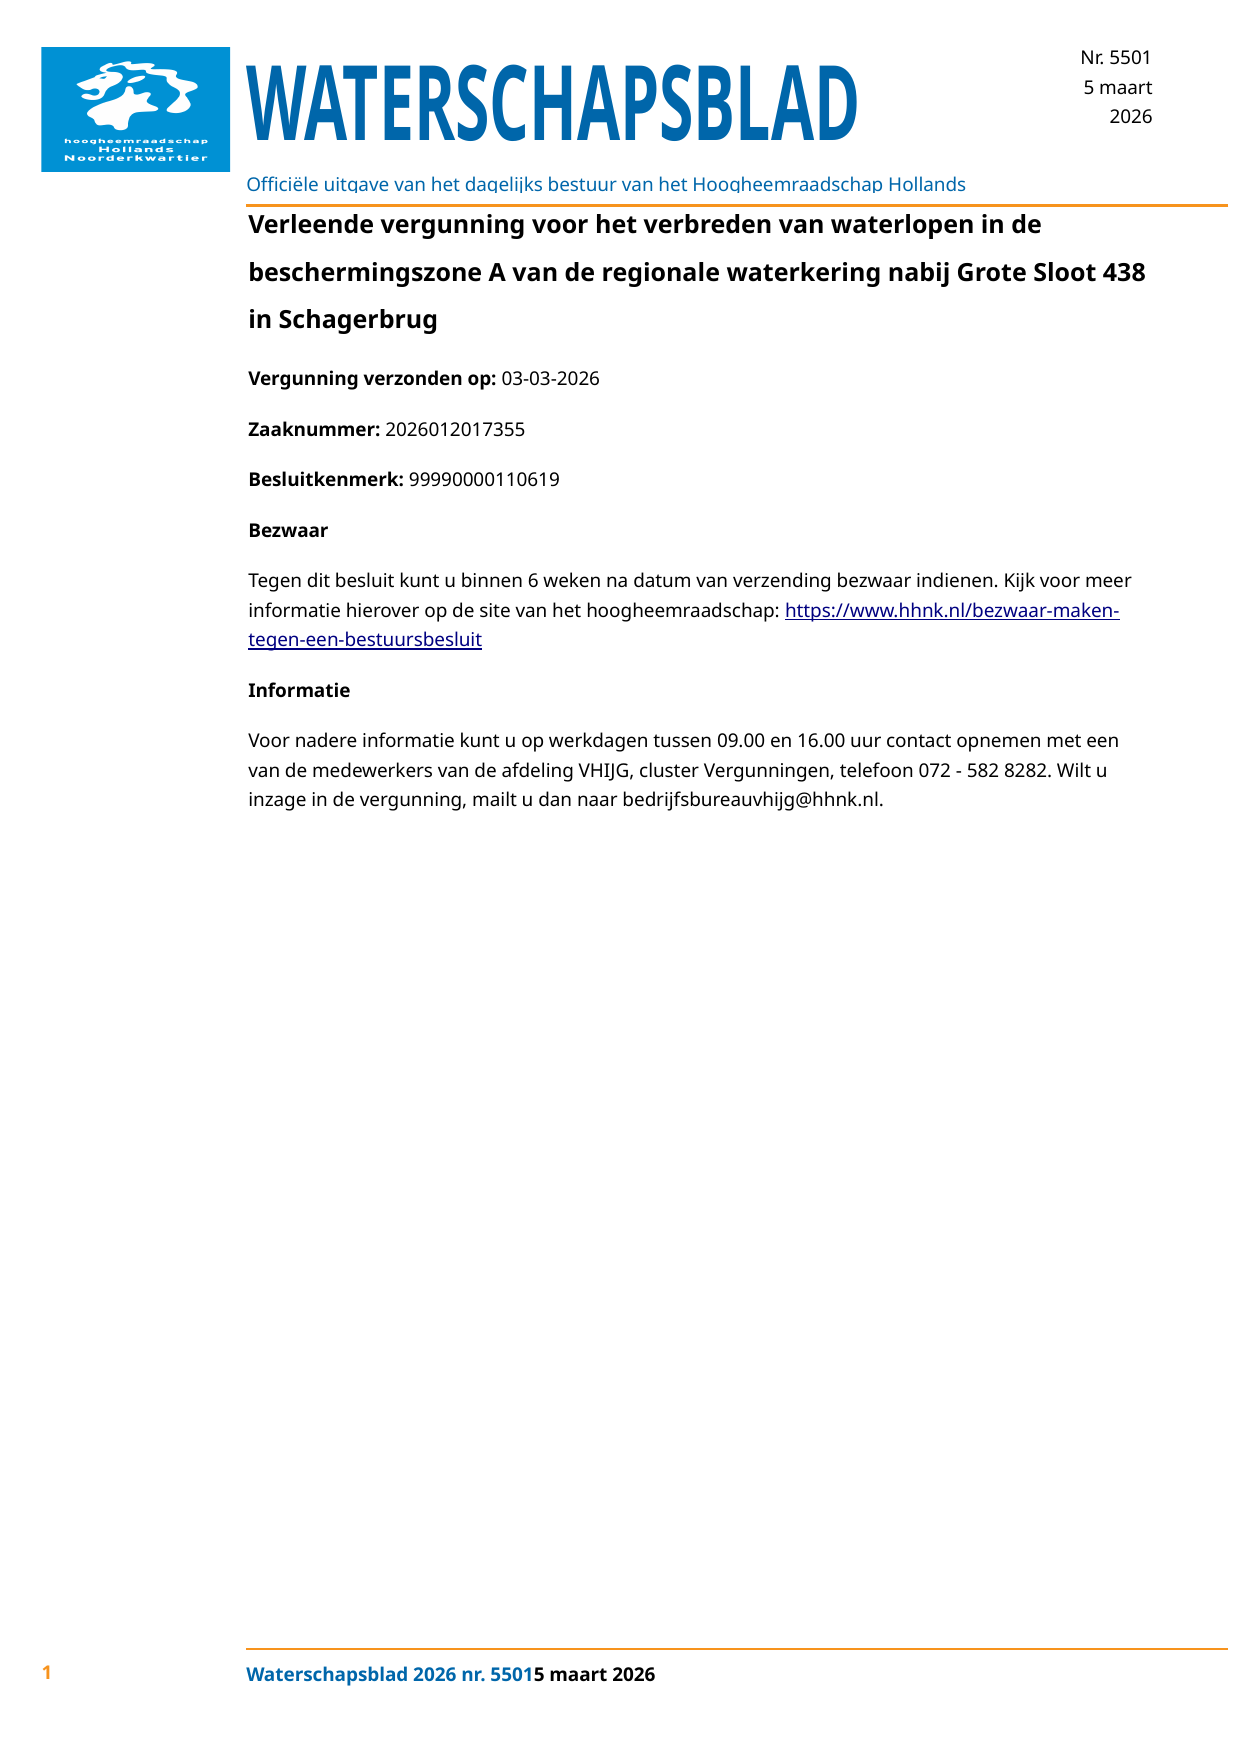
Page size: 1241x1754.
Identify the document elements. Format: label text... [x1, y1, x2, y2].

text Informatie [248, 677, 1152, 702]
picture [129, 76, 144, 82]
picture [118, 62, 197, 112]
picture [78, 64, 122, 99]
text Voor nadere informatie kunt u op werkdagen tussen 09.00 en 16.00 uur contact opnemen met een van de medewerkers van de afdeling VHIJG, cluster Vergunningen, telefoon 072 - 582 8282. Wilt u inzage in de vergunning, mailt u dan naar bedrijfsbureauvhijg@hhnk.nl. [248, 727, 1152, 812]
text Tegen dit besluit kunt u binnen 6 weken na datum van verzending bezwaar indienen. Kijk voor meer informatie hierover op de site van het hoogheemraadschap: https://www.hhnk.nl/bezwaar-maken-tegen-een-bestuursbesluit [248, 567, 1152, 652]
picture [88, 87, 157, 130]
text Vergunning verzonden op: 03-03-2026 [248, 366, 1152, 391]
text Bezwaar [248, 517, 1152, 542]
text Besluitkenmerk: 99990000110619 [248, 466, 1152, 492]
text Zaaknummer: 2026012017355 [248, 416, 1152, 442]
text Verleende vergunning voor het verbreden van waterlopen in de beschermingszone A van de regionale waterkering nabij Grote Sloot 438 in Schagerbrug [248, 207, 1152, 336]
